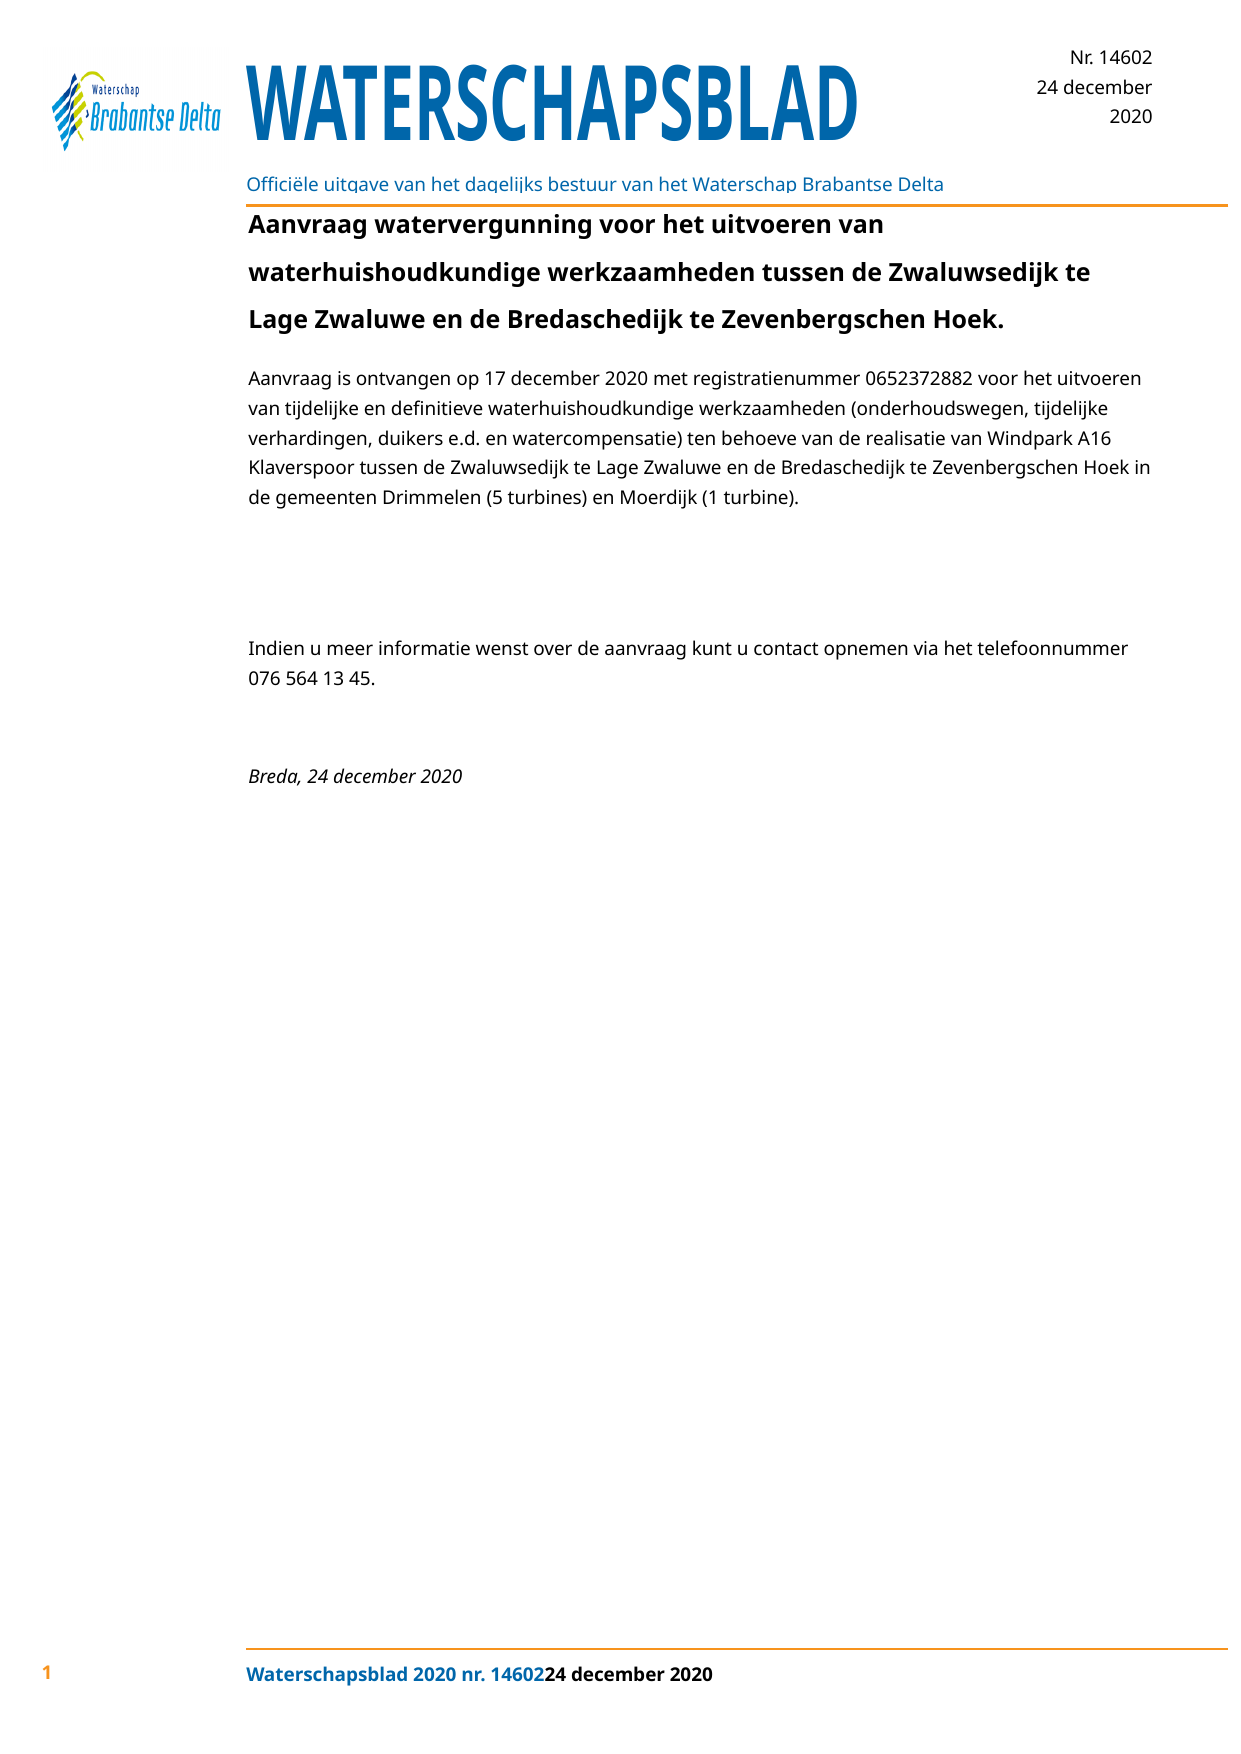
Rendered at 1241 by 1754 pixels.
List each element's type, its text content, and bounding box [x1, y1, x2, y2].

picture [41, 47, 231, 172]
text Aanvraag is ontvangen op 17 december 2020 met registratienummer 0652372882 voor het uitvoeren van tijdelijke en definitieve waterhuishoudkundige werkzaamheden (onderhoudswegen, tijdelijke verhardingen, duikers e.d. en watercompensatie) ten behoeve van de realisatie van Windpark A16 Klaverspoor tussen de Zwaluwsedijk te Lage Zwaluwe en de Bredaschedijk te Zevenbergschen Hoek in de gemeenten Drimmelen (5 turbines) en Moerdijk (1 turbine). [248, 366, 1152, 509]
text Aanvraag watervergunning voor het uitvoeren van waterhuishoudkundige werkzaamheden tussen de Zwaluwsedijk te Lage Zwaluwe en de Bredaschedijk te Zevenbergschen Hoek. [248, 207, 1152, 336]
text Breda, 24 december 2020 [248, 763, 1152, 789]
text Indien u meer informatie wenst over de aanvraag kunt u contact opnemen via het telefoonnummer 076 564 13 45. [248, 635, 1152, 690]
